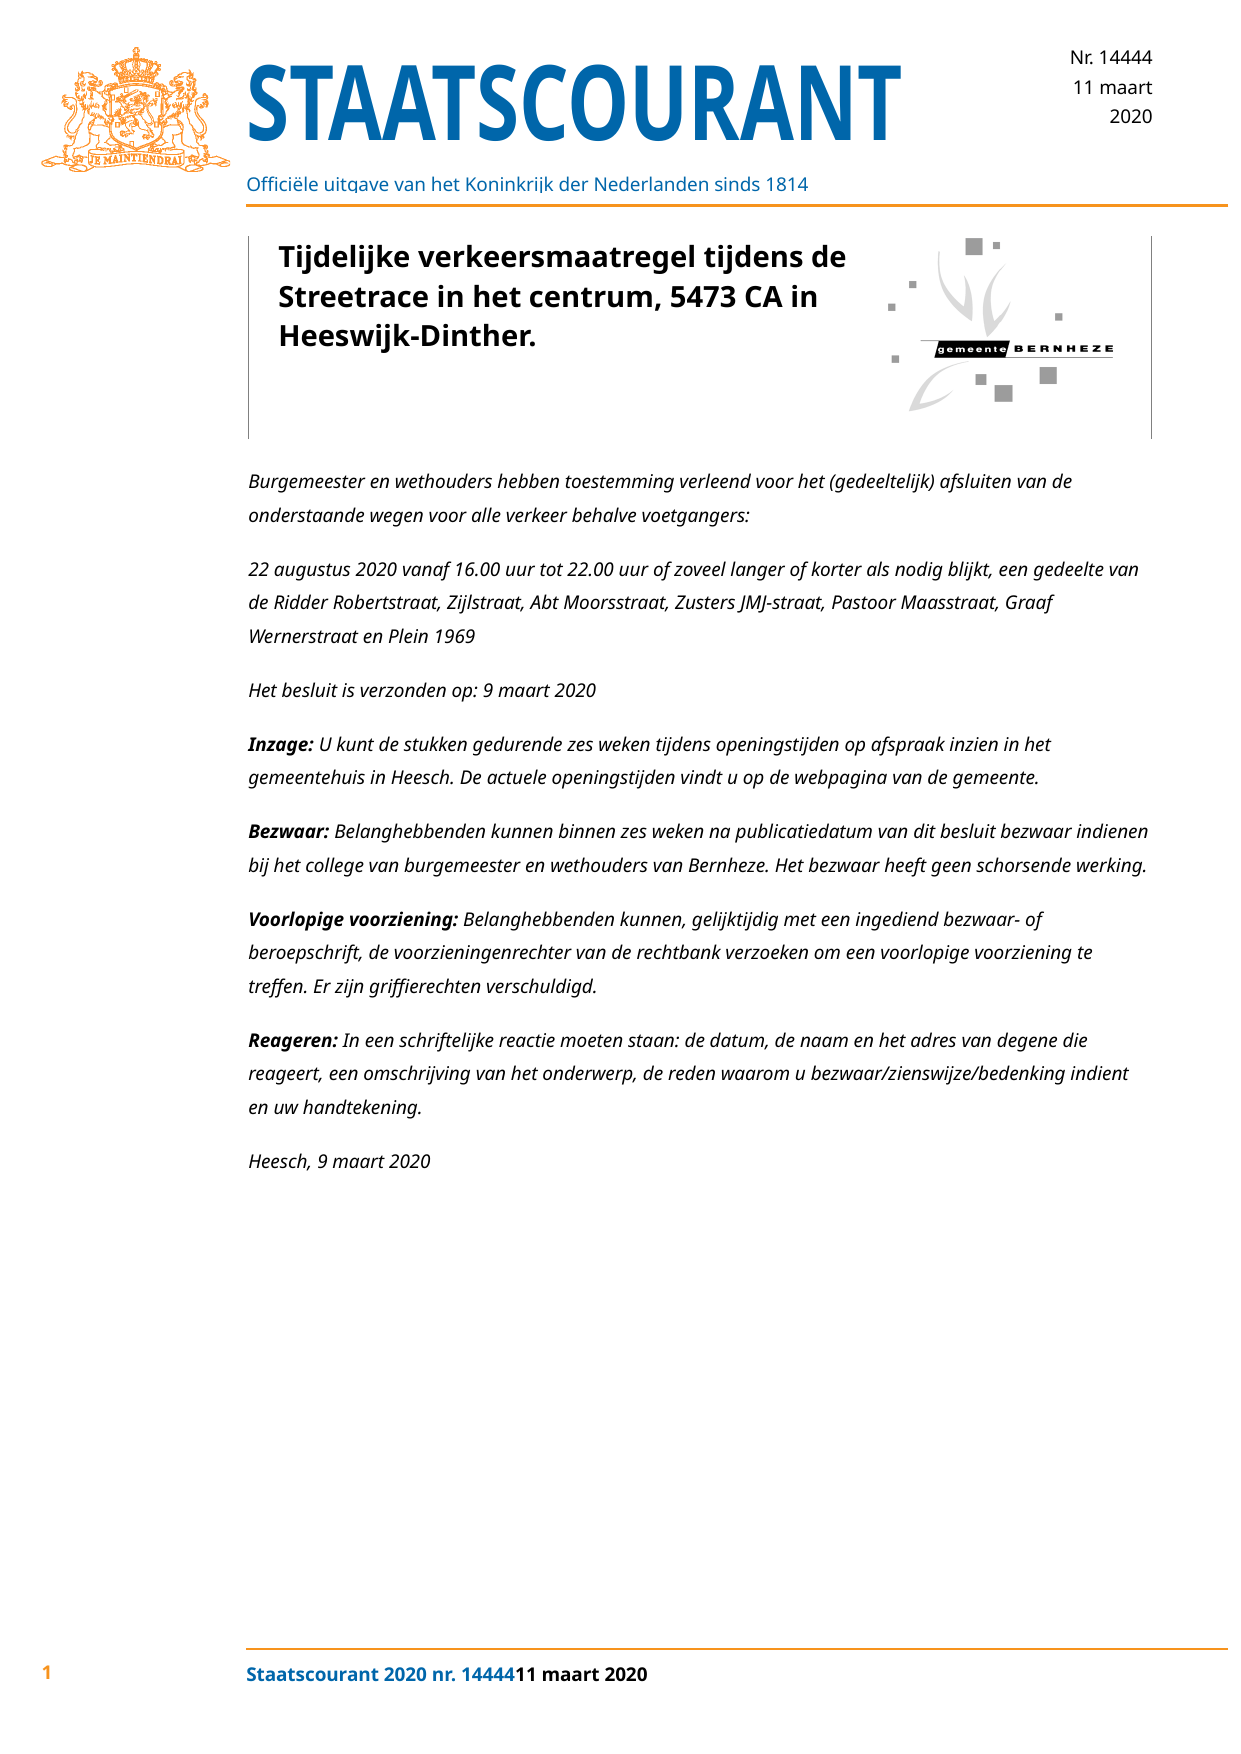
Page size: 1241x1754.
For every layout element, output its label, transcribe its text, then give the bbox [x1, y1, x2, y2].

text Burgemeester en wethouders hebben toestemming verleend voor het (gedeeltelijk) afsluiten van de onderstaande wegen voor alle verkeer behalve voetgangers: [248, 469, 1152, 528]
text Bezwaar: Belanghebbenden kunnen binnen zes weken na publicatiedatum van dit besluit bezwaar indienen bij het college van burgemeester en wethouders van Bernheze. Het bezwaar heeft geen schorsende werking. [248, 819, 1152, 878]
table_header [850, 414, 1151, 439]
table_header Tijdelijke verkeersmaatregel tijdens de Streetrace in het centrum, 5473 CA in Heeswijk-Dinther. [249, 236, 850, 439]
table_header [850, 236, 886, 413]
text Het besluit is verzonden op: 9 maart 2020 [248, 677, 1152, 703]
text Inzage: U kunt de stukken gedurende zes weken tijdens openingstijden op afspraak inzien in het gemeentehuis in Heesch. De actuele openingstijden vindt u op de webpagina van de gemeente. [248, 731, 1152, 790]
text Reageren: In een schriftelijke reactie moeten staan: de datum, de naam en het adres van degene die reageert, een omschrijving van het onderwerp, de reden waarom u bezwaar/zienswijze/bedenking indient en uw handtekening. [248, 1027, 1152, 1120]
text Voorlopige voorziening: Belanghebbenden kunnen, gelijktijdig met een ingediend bezwaar- of beroepschrift, de voorzieningenrechter van de rechtbank verzoeken om een voorlopige voorziening te treffen. Er zijn griffierechten verschuldigd. [248, 906, 1152, 999]
text 22 augustus 2020 vanaf 16.00 uur tot 22.00 uur of zoveel langer of korter als nodig blijkt, een gedeelte van de Ridder Robertstraat, Zijlstraat, Abt Moorsstraat, Zusters JMJ-straat, Pastoor Maasstraat, Graaf Wernerstraat en Plein 1969 [248, 556, 1152, 649]
picture [41, 47, 231, 172]
text Heesch, 9 maart 2020 [248, 1148, 1152, 1174]
picture [886, 236, 1115, 414]
table_header [1115, 236, 1151, 413]
